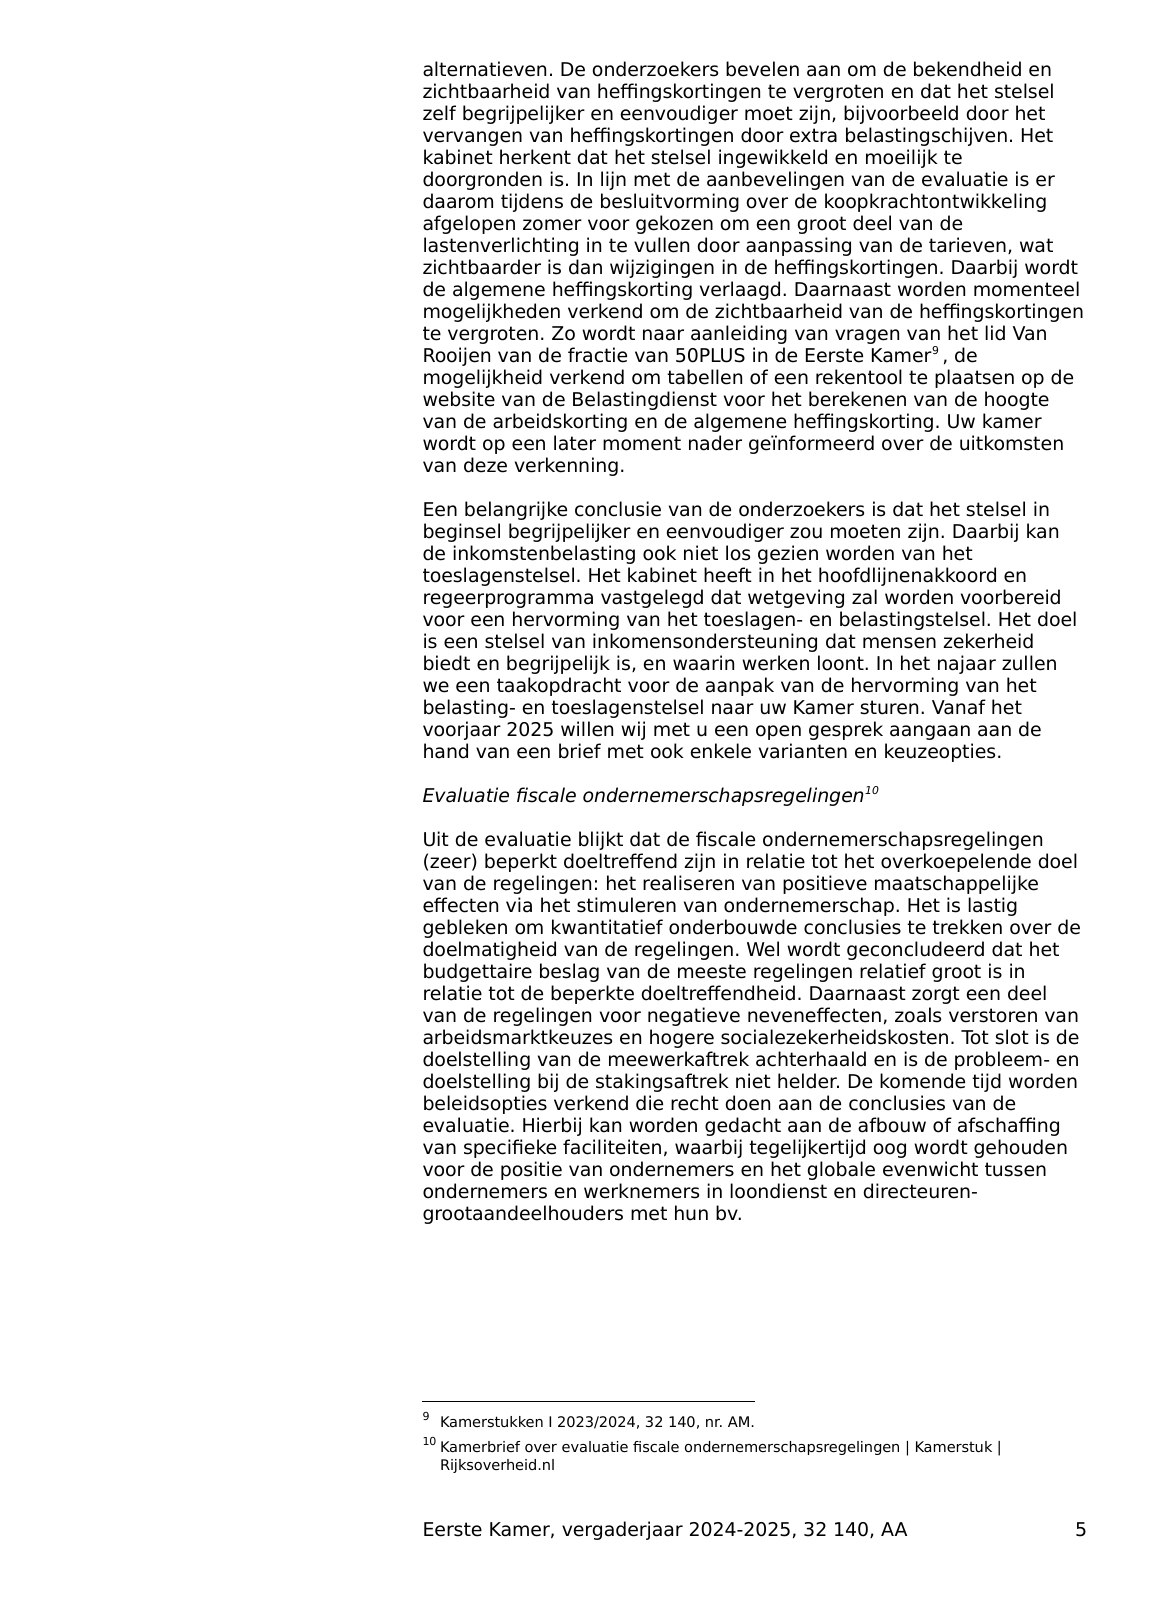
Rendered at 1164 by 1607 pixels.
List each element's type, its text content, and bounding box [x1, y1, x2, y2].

text Kamerstukken I 2023/2024, 32 140, nr. AM. [422, 1410, 1087, 1432]
text Kamerbrief over evaluatie fiscale ondernemerschapsregelingen | Kamerstuk | Rijksoverheid.nl [422, 1435, 1087, 1474]
subtitle Evaluatie fiscale ondernemerschapsregelingen [422, 785, 1087, 807]
text Een belangrijke conclusie van de onderzoekers is dat het stelsel in beginsel begrijpelijker en eenvoudiger zou moeten zijn. Daarbij kan de inkomstenbelasting ook niet los gezien worden van het toeslagenstelsel. Het kabinet heeft in het hoofdlijnenakkoord en regeerprogramma vastgelegd dat wetgeving zal worden voorbereid voor een hervorming van het toeslagen- en belastingstelsel. Het doel is een stelsel van inkomensondersteuning dat mensen zekerheid biedt en begrijpelijk is, en waarin werken loont. In het najaar zullen we een taakopdracht voor de aanpak van de hervorming van het belasting- en toeslagenstelsel naar uw Kamer sturen. Vanaf het voorjaar 2025 willen wij met u een open gesprek aangaan aan de hand van een brief met ook enkele varianten en keuzeopties. [422, 499, 1087, 763]
text alternatieven. De onderzoekers bevelen aan om de bekendheid en zichtbaarheid van heffingskortingen te vergroten en dat het stelsel zelf begrijpelijker en eenvoudiger moet zijn, bijvoorbeeld door het vervangen van heffingskortingen door extra belastingschijven. Het kabinet herkent dat het stelsel ingewikkeld en moeilijk te doorgronden is. In lijn met de aanbevelingen van de evaluatie is er daarom tijdens de besluitvorming over de koopkrachtontwikkeling afgelopen zomer voor gekozen om een groot deel van de lastenverlichting in te vullen door aanpassing van de tarieven, wat zichtbaarder is dan wijzigingen in de heffingskortingen. Daarbij wordt de algemene heffingskorting verlaagd. Daarnaast worden momenteel mogelijkheden verkend om de zichtbaarheid van de heffingskortingen te vergroten. Zo wordt naar aanleiding van vragen van het lid Van Rooijen van de fractie van 50PLUS in de Eerste Kamer, de mogelijkheid verkend om tabellen of een rekentool te plaatsen op de website van de Belastingdienst voor het berekenen van de hoogte van de arbeidskorting en de algemene heffingskorting. Uw kamer wordt op een later moment nader geïnformeerd over de uitkomsten van deze verkenning. [422, 59, 1087, 477]
text Uit de evaluatie blĳkt dat de fiscale ondernemerschapsregelingen (zeer) beperkt doeltreffend zĳn in relatie tot het overkoepelende doel van de regelingen: het realiseren van positieve maatschappelĳke effecten via het stimuleren van ondernemerschap. Het is lastig gebleken om kwantitatief onderbouwde conclusies te trekken over de doelmatigheid van de regelingen. Wel wordt geconcludeerd dat het budgettaire beslag van de meeste regelingen relatief groot is in relatie tot de beperkte doeltreffendheid. Daarnaast zorgt een deel van de regelingen voor negatieve neveneffecten, zoals verstoren van arbeidsmarktkeuzes en hogere socialezekerheidskosten. Tot slot is de doelstelling van de meewerkaftrek achterhaald en is de probleem- en doelstelling bij de stakingsaftrek niet helder. De komende tijd worden beleidsopties verkend die recht doen aan de conclusies van de evaluatie. Hierbij kan worden gedacht aan de afbouw of afschaffing van specifieke faciliteiten, waarbij tegelijkertijd oog wordt gehouden voor de positie van ondernemers en het globale evenwicht tussen ondernemers en werknemers in loondienst en directeuren-grootaandeelhouders met hun bv. [422, 829, 1087, 1224]
